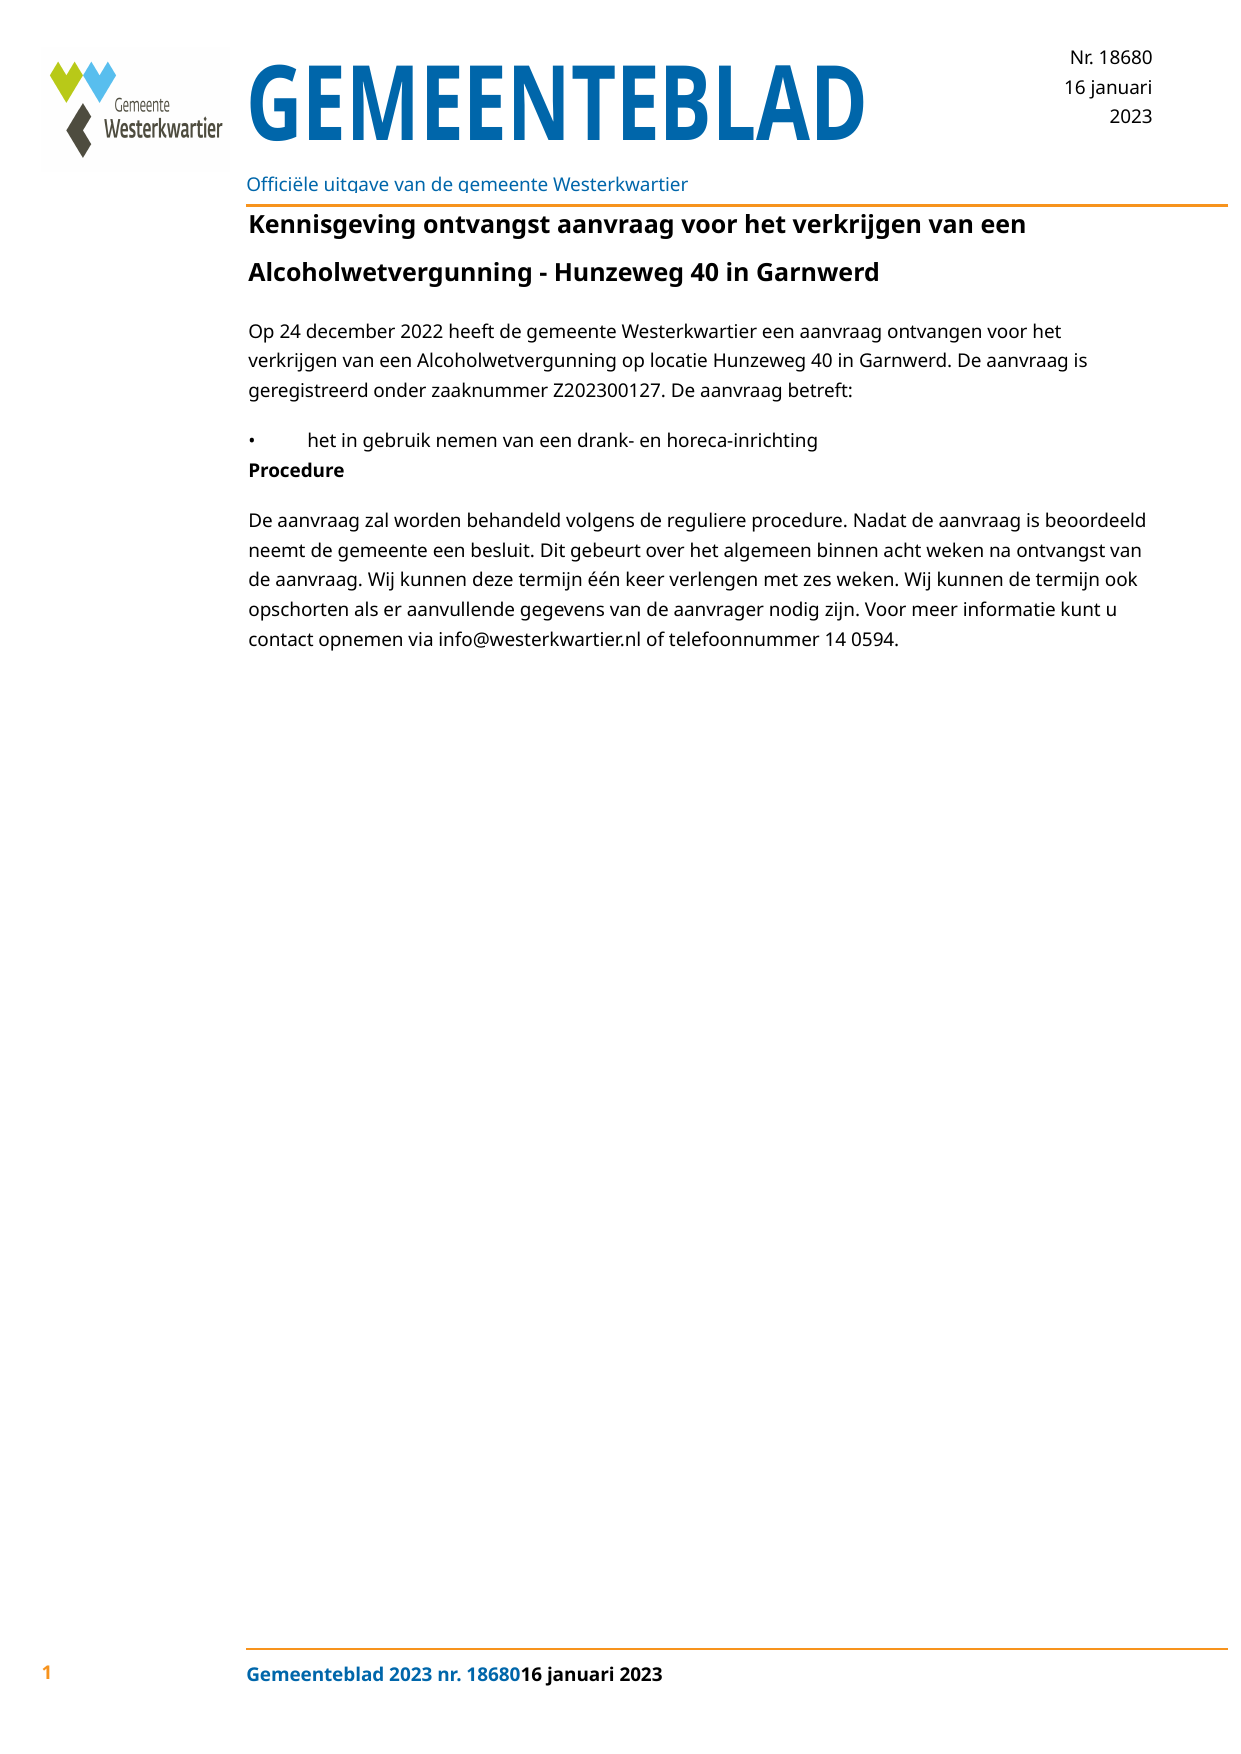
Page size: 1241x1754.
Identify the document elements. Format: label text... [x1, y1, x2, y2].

text Kennisgeving ontvangst aanvraag voor het verkrijgen van een Alcoholwetvergunning - Hunzeweg 40 in Garnwerd [248, 207, 1152, 288]
text De aanvraag zal worden behandeld volgens de reguliere procedure. Nadat de aanvraag is beoordeeld neemt de gemeente een besluit. Dit gebeurt over het algemeen binnen acht weken na ontvangst van de aanvraag. Wij kunnen deze termijn één keer verlengen met zes weken. Wij kunnen de termijn ook opschorten als er aanvullende gegevens van de aanvrager nodig zijn. Voor meer informatie kunt u contact opnemen via info@westerkwartier.nl of telefoonnummer 14 0594. [248, 507, 1152, 652]
list het in gebruik nemen van een drank- en horeca-inrichting [248, 427, 1152, 453]
text Procedure [248, 457, 1152, 483]
picture [41, 47, 231, 172]
text Op 24 december 2022 heeft de gemeente Westerkwartier een aanvraag ontvangen voor het verkrijgen van een Alcoholwetvergunning op locatie Hunzeweg 40 in Garnwerd. De aanvraag is geregistreerd onder zaaknummer Z202300127. De aanvraag betreft: [248, 318, 1152, 403]
